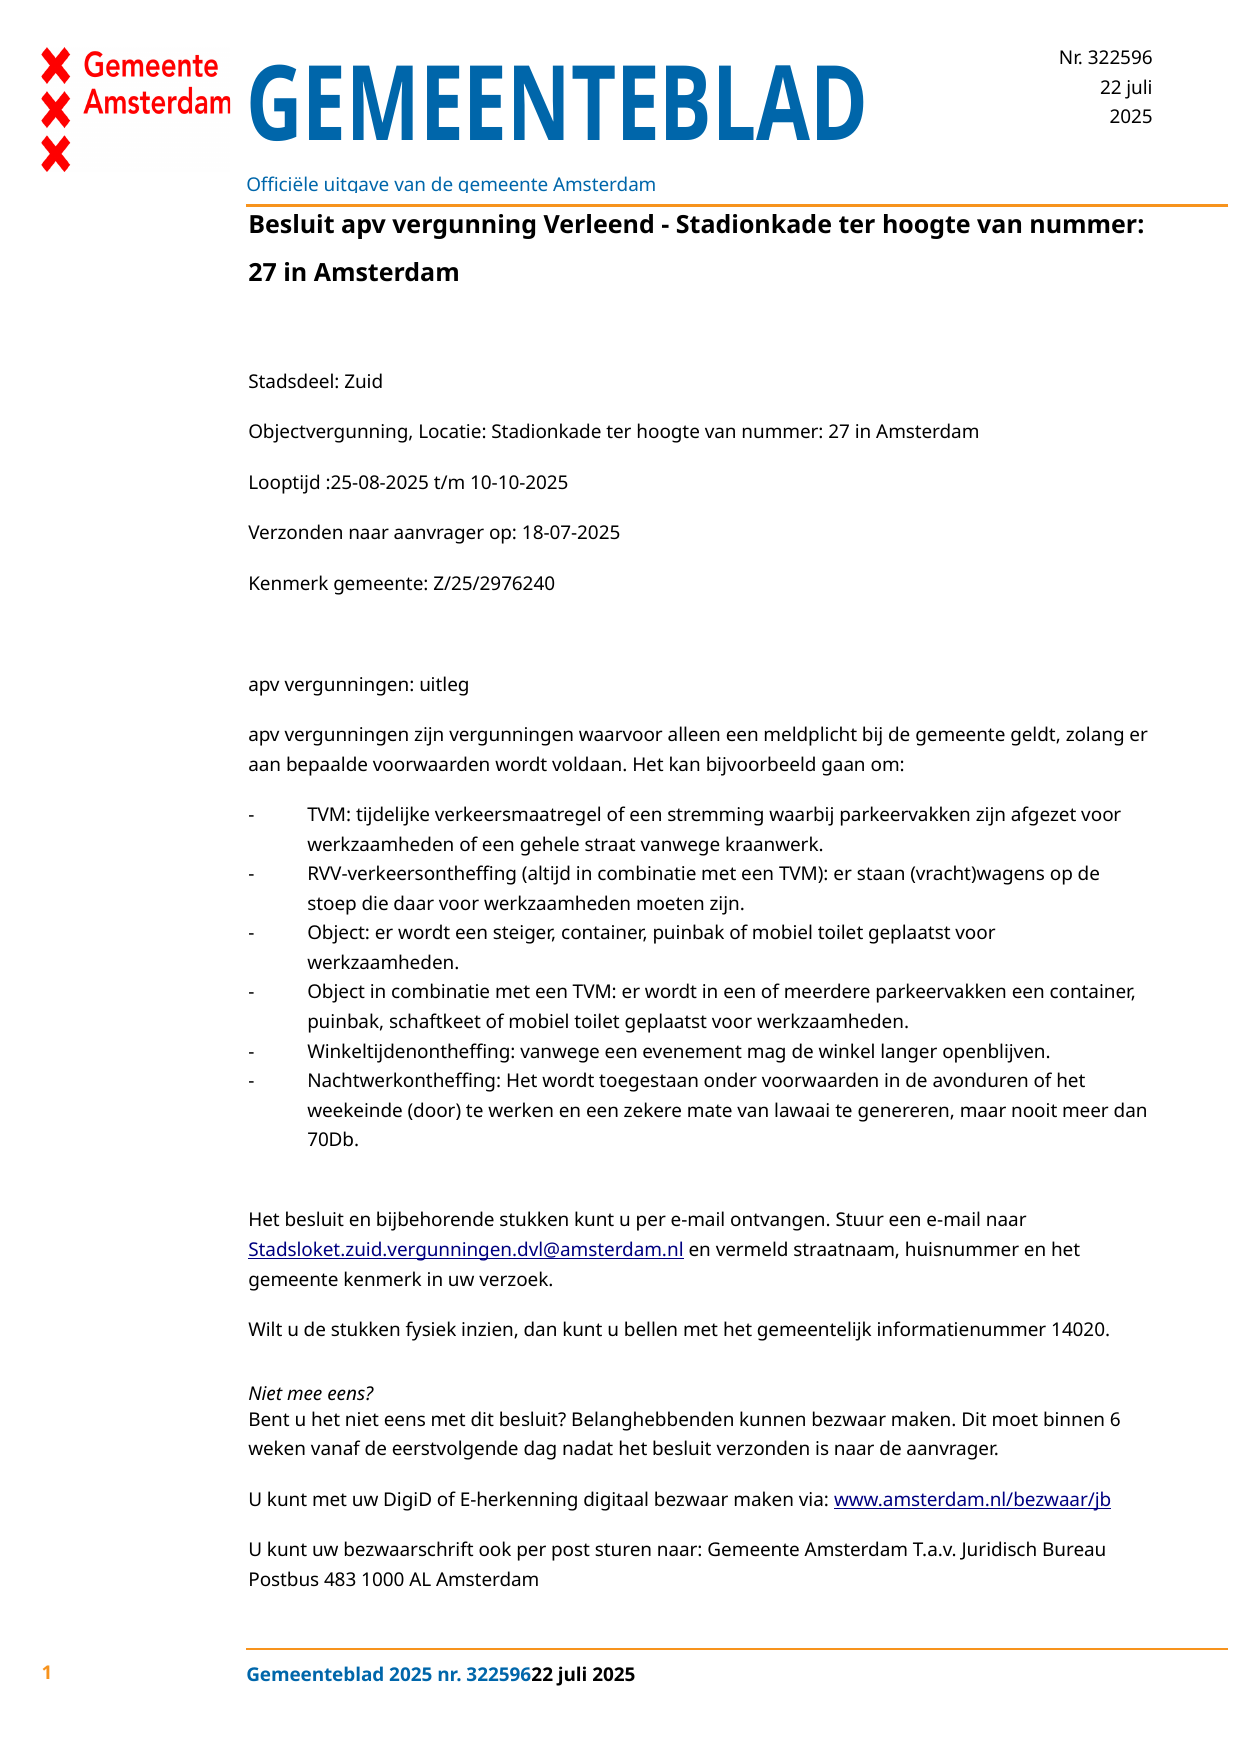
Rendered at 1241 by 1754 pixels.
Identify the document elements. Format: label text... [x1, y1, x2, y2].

list Winkeltijdenontheffing: vanwege een evenement mag de winkel langer openblijven. [248, 1038, 1152, 1064]
list Nachtwerkontheffing: Het wordt toegestaan onder voorwaarden in de avonduren of het weekeinde (door) te werken en een zekere mate van lawaai te genereren, maar nooit meer dan 70Db. [248, 1067, 1152, 1152]
text U kunt uw bezwaarschrift ook per post sturen naar: Gemeente Amsterdam T.a.v. Juridisch Bureau Postbus 483 1000 AL Amsterdam [248, 1536, 1152, 1592]
list RVV-verkeersontheffing (altijd in combinatie met een TVM): er staan (vracht)wagens op de stoep die daar voor werkzaamheden moeten zijn. [248, 860, 1152, 916]
text Bent u het niet eens met dit besluit? Belanghebbenden kunnen bezwaar maken. Dit moet binnen 6 weken vanaf de eerstvolgende dag nadat het besluit verzonden is naar de aanvrager. [248, 1406, 1152, 1461]
text Kenmerk gemeente: Z/25/2976240 [248, 570, 1152, 596]
text apv vergunningen: uitleg [248, 671, 1152, 697]
text U kunt met uw DigiD of E-herkenning digitaal bezwaar maken via: www.amsterdam.nl/bezwaar/jb [248, 1486, 1152, 1512]
picture [41, 47, 231, 172]
text Verzonden naar aanvrager op: 18-07-2025 [248, 519, 1152, 545]
text Looptijd :25-08-2025 t/m 10-10-2025 [248, 469, 1152, 495]
list Object: er wordt een steiger, container, puinbak of mobiel toilet geplaatst voor werkzaamheden. [248, 919, 1152, 975]
list Object in combinatie met een TVM: er wordt in een of meerdere parkeervakken een container, puinbak, schaftkeet of mobiel toilet geplaatst voor werkzaamheden. [248, 979, 1152, 1034]
list TVM: tijdelijke verkeersmaatregel of een stremming waarbij parkeervakken zijn afgezet voor werkzaamheden of een gehele straat vanwege kraanwerk. [248, 801, 1152, 857]
text apv vergunningen zijn vergunningen waarvoor alleen een meldplicht bij de gemeente geldt, zolang er aan bepaalde voorwaarden wordt voldaan. Het kan bijvoorbeeld gaan om: [248, 721, 1152, 777]
text Het besluit en bijbehorende stukken kunt u per e-mail ontvangen. Stuur een e-mail naar Stadsloket.zuid.vergunningen.dvl@amsterdam.nl en vermeld straatnaam, huisnummer en het gemeente kenmerk in uw verzoek. [248, 1207, 1152, 1292]
text Stadsdeel: Zuid [248, 368, 1152, 394]
text Wilt u de stukken fysiek inzien, dan kunt u bellen met het gemeentelijk informatienummer 14020. [248, 1316, 1152, 1342]
text Besluit apv vergunning Verleend - Stadionkade ter hoogte van nummer: 27 in Amsterdam [248, 207, 1152, 288]
text Objectvergunning, Locatie: Stadionkade ter hoogte van nummer: 27 in Amsterdam [248, 419, 1152, 444]
text Niet mee eens? [248, 1380, 1152, 1406]
